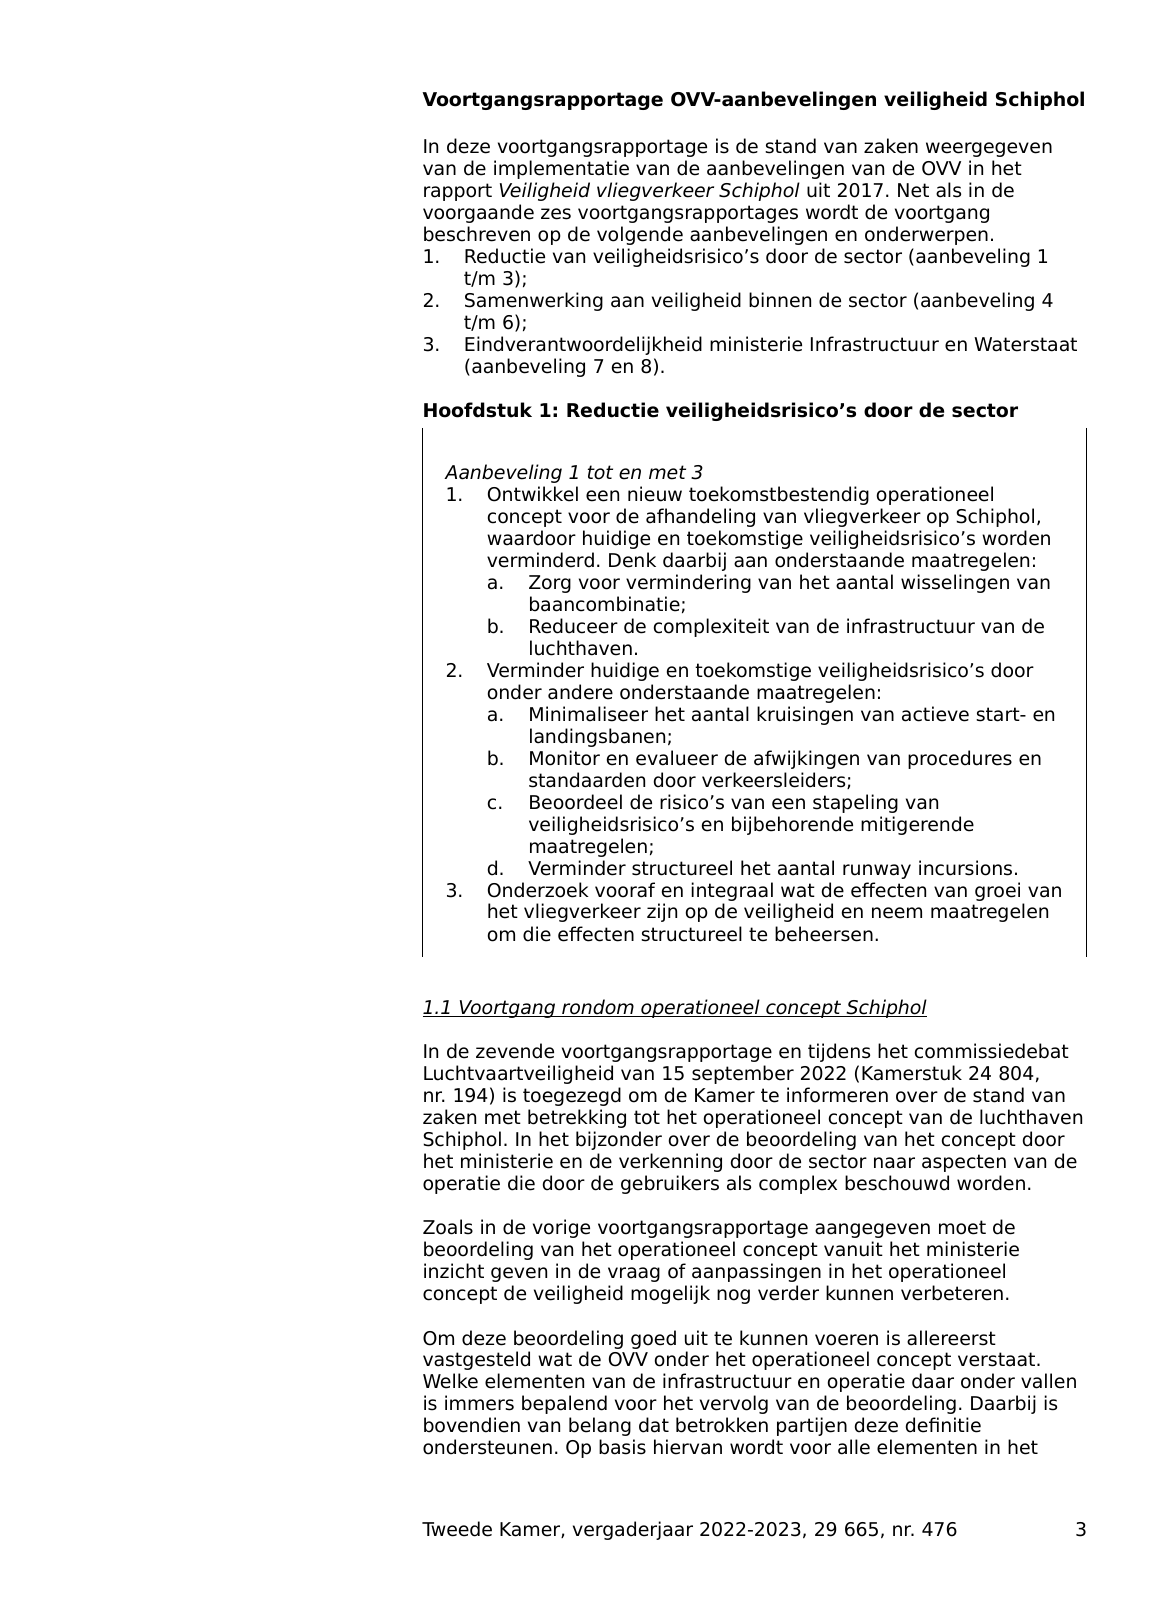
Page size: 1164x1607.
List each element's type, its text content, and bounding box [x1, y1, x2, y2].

text Om deze beoordeling goed uit te kunnen voeren is allereerst vastgesteld wat de OVV onder het operationeel concept verstaat. Welke elementen van de infrastructuur en operatie daar onder vallen is immers bepalend voor het vervolg van de beoordeling. Daarbij is bovendien van belang dat betrokken partijen deze definitie ondersteunen. Op basis hiervan wordt voor alle elementen in het [422, 1327, 1087, 1459]
text In de zevende voortgangsrapportage en tijdens het commissiedebat Luchtvaartveiligheid van 15 september 2022 (Kamerstuk 24 804, nr. 194) is toegezegd om de Kamer te informeren over de stand van zaken met betrekking tot het operationeel concept van de luchthaven Schiphol. In het bijzonder over de beoordeling van het concept door het ministerie en de verkenning door de sector naar aspecten van de operatie die door de gebruikers als complex beschouwd worden. [422, 1041, 1087, 1195]
text 3. Eindverantwoordelijkheid ministerie Infrastructuur en Waterstaat (aanbeveling 7 en 8). [422, 334, 1087, 378]
subtitle Hoofdstuk 1: Reductie veiligheidsrisico’s door de sector [422, 400, 1087, 422]
text 2. Samenwerking aan veiligheid binnen de sector (aanbeveling 4 t/m 6); [422, 290, 1087, 334]
subtitle Voortgangsrapportage OVV-aanbevelingen veiligheid Schiphol [422, 89, 1087, 111]
text Zoals in de vorige voortgangsrapportage aangegeven moet de beoordeling van het operationeel concept vanuit het ministerie inzicht geven in de vraag of aanpassingen in het operationeel concept de veiligheid mogelijk nog verder kunnen verbeteren. [422, 1217, 1087, 1305]
text In deze voortgangsrapportage is de stand van zaken weergegeven van de implementatie van de aanbevelingen van de OVV in het rapport Veiligheid vliegverkeer Schiphol uit 2017. Net als in de voorgaande zes voortgangsrapportages wordt de voortgang beschreven op de volgende aanbevelingen en onderwerpen. [422, 136, 1087, 246]
subtitle 1.1 Voortgang rondom operationeel concept Schiphol [422, 997, 1087, 1019]
text 1. Reductie van veiligheidsrisico’s door de sector (aanbeveling 1 t/m 3); [422, 246, 1087, 290]
table_header Aanbeveling 1 tot en met 3 1. Ontwikkel een nieuw toekomstbestendig operationeel concept voor de afhandeling van vliegverkeer op Schiphol, waardoor huidige en toekomstige veiligheidsrisico’s worden verminderd. Denk daarbij aan onderstaande maatregelen: a. Zorg voor vermindering van het aantal wisselingen van baancombinatie; b. Reduceer de complexiteit van de infrastructuur van de luchthaven. 2. Verminder huidige en toekomstige veiligheidsrisico’s door onder andere onderstaande maatregelen: a. Minimaliseer het aantal kruisingen van actieve start- en landingsbanen; b. Monitor en evalueer de afwijkingen van procedures en standaarden door verkeersleiders; c. Beoordeel de risico’s van een stapeling van veiligheidsrisico’s en bijbehorende mitigerende maatregelen; d. Verminder structureel het aantal runway incursions. 3. Onderzoek vooraf en integraal wat de effecten van groei van het vliegverkeer zijn op de veiligheid en neem maatregelen om die effecten structureel te beheersen. [423, 428, 1086, 957]
